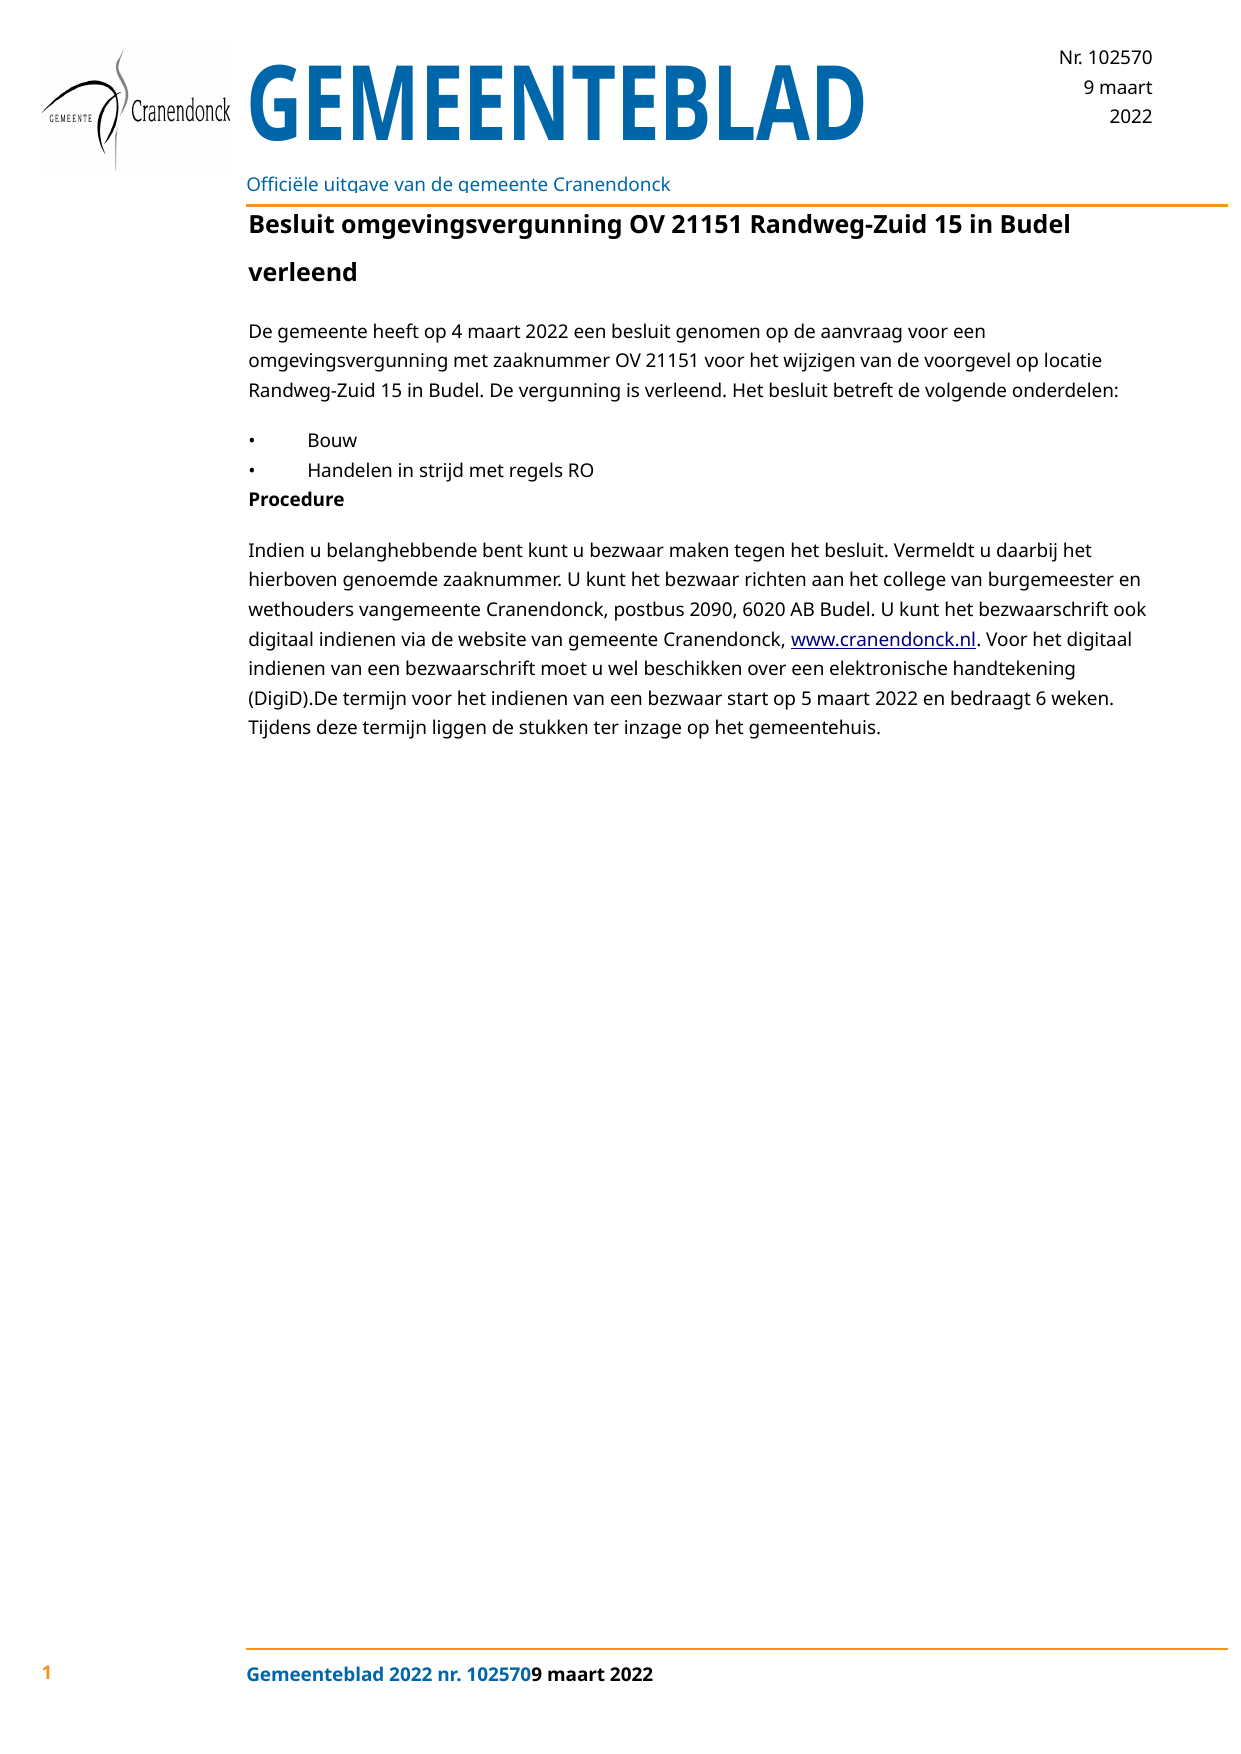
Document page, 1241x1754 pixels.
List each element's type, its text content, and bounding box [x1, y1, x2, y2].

picture [41, 47, 231, 172]
text Besluit omgevingsvergunning OV 21151 Randweg-Zuid 15 in Budel verleend [248, 207, 1152, 288]
text De gemeente heeft op 4 maart 2022 een besluit genomen op de aanvraag voor een omgevingsvergunning met zaaknummer OV 21151 voor het wijzigen van de voorgevel op locatie Randweg-Zuid 15 in Budel. De vergunning is verleend. Het besluit betreft de volgende onderdelen: [248, 318, 1152, 403]
list Bouw [248, 427, 1152, 453]
list Handelen in strijd met regels RO [248, 457, 1152, 483]
text Indien u belanghebbende bent kunt u bezwaar maken tegen het besluit. Vermeldt u daarbij het hierboven genoemde zaaknummer. U kunt het bezwaar richten aan het college van burgemeester en wethouders vangemeente Cranendonck, postbus 2090, 6020 AB Budel. U kunt het bezwaarschrift ook digitaal indienen via de website van gemeente Cranendonck, www.cranendonck.nl. Voor het digitaal indienen van een bezwaarschrift moet u wel beschikken over een elektronische handtekening (DigiD).De termijn voor het indienen van een bezwaar start op 5 maart 2022 en bedraagt 6 weken. Tijdens deze termijn liggen de stukken ter inzage op het gemeentehuis. [248, 537, 1152, 740]
text Procedure [248, 487, 1152, 512]
